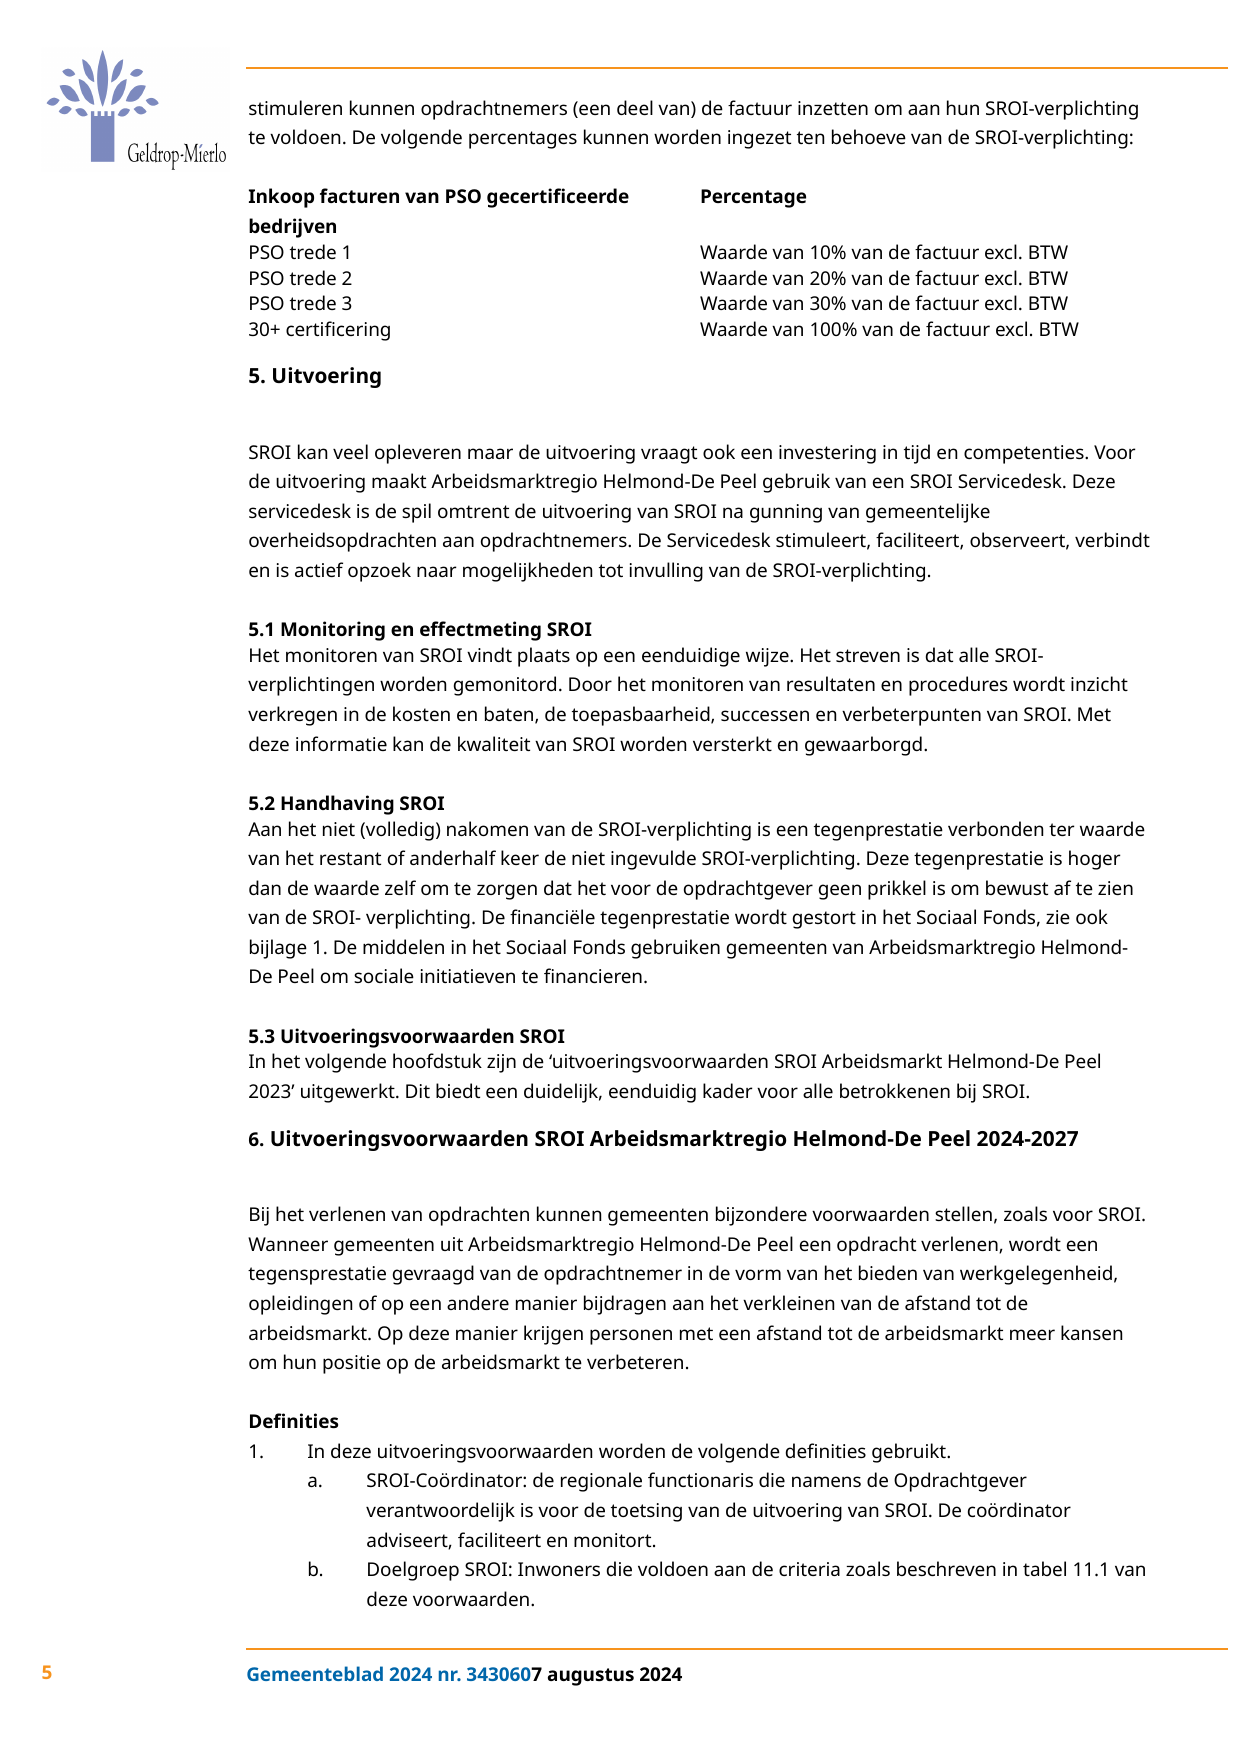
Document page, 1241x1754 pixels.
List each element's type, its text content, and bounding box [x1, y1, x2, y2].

text Definities [248, 1408, 1152, 1434]
list SROI-Coördinator: de regionale functionaris die namens de Opdrachtgever verantwoordelijk is voor de toetsing van de uitvoering van SROI. De coördinator adviseert, faciliteert en monitort. [307, 1468, 1152, 1553]
text stimuleren kunnen opdrachtnemers (een deel van) de factuur inzetten om aan hun SROI-verplichting te voldoen. De volgende percentages kunnen worden ingezet ten behoeve van de SROI-verplichting: [248, 95, 1152, 150]
text 5. Uitvoering [248, 361, 1152, 389]
text Het monitoren van SROI vindt plaats op een eenduidige wijze. Het streven is dat alle SROI-verplichtingen worden gemonitord. Door het monitoren van resultaten en procedures wordt inzicht verkregen in de kosten en baten, de toepasbaarheid, successen en verbeterpunten van SROI. Met deze informatie kan de kwaliteit van SROI worden versterkt en gewaarborgd. [248, 642, 1152, 757]
table_cell Waarde van 10% van de factuur excl. BTW [700, 239, 1152, 265]
text Aan het niet (volledig) nakomen van de SROI-verplichting is een tegenprestatie verbonden ter waarde van het restant of anderhalf keer de niet ingevulde SROI-verplichting. Deze tegenprestatie is hoger dan de waarde zelf om te zorgen dat het voor de opdrachtgever geen prikkel is om bewust af te zien van de SROI- verplichting. De financiële tegenprestatie wordt gestort in het Sociaal Fonds, zie ook bijlage 1. De middelen in het Sociaal Fonds gebruiken gemeenten van Arbeidsmarktregio Helmond-De Peel om sociale initiatieven te financieren. [248, 816, 1152, 989]
picture [41, 47, 231, 172]
text 5.1 Monitoring en effectmeting SROI [248, 616, 1152, 642]
text In het volgende hoofdstuk zijn de ‘uitvoeringsvoorwaarden SROI Arbeidsmarkt Helmond-De Peel 2023’ uitgewerkt. Dit biedt een duidelijk, eenduidig kader voor alle betrokkenen bij SROI. [248, 1048, 1152, 1104]
table_cell Waarde van 20% van de factuur excl. BTW [700, 265, 1152, 290]
text 6. Uitvoeringsvoorwaarden SROI Arbeidsmarktregio Helmond-De Peel 2024-2027 [248, 1124, 1152, 1152]
table_cell 30+ certificering [248, 316, 700, 342]
list Doelgroep SROI: Inwoners die voldoen aan de criteria zoals beschreven in tabel 11.1 van deze voorwaarden. [307, 1556, 1152, 1612]
list In deze uitvoeringsvoorwaarden worden de volgende definities gebruikt. [248, 1438, 1152, 1464]
text Bij het verlenen van opdrachten kunnen gemeenten bijzondere voorwaarden stellen, zoals voor SROI. Wanneer gemeenten uit Arbeidsmarktregio Helmond-De Peel een opdracht verlenen, wordt een tegensprestatie gevraagd van de opdrachtnemer in de vorm van het bieden van werkgelegenheid, opleidingen of op een andere manier bijdragen aan het verkleinen van de afstand tot de arbeidsmarkt. Op deze manier krijgen personen met een afstand tot de arbeidsmarkt meer kansen om hun positie op de arbeidsmarkt te verbeteren. [248, 1201, 1152, 1375]
table_cell Waarde van 100% van de factuur excl. BTW [700, 316, 1152, 342]
table_cell PSO trede 3 [248, 290, 700, 316]
table_header Percentage [700, 184, 1152, 239]
table_cell PSO trede 2 [248, 265, 700, 290]
text SROI kan veel opleveren maar de uitvoering vraagt ook een investering in tijd en competenties. Voor de uitvoering maakt Arbeidsmarktregio Helmond-De Peel gebruik van een SROI Servicedesk. Deze servicedesk is de spil omtrent de uitvoering van SROI na gunning van gemeentelijke overheidsopdrachten aan opdrachtnemers. De Servicedesk stimuleert, faciliteert, observeert, verbindt en is actief opzoek naar mogelijkheden tot invulling van de SROI-verplichting. [248, 439, 1152, 583]
table_cell PSO trede 1 [248, 239, 700, 265]
text 5.3 Uitvoeringsvoorwaarden SROI [248, 1023, 1152, 1048]
text 5.2 Handhaving SROI [248, 790, 1152, 816]
table_cell Waarde van 30% van de factuur excl. BTW [700, 290, 1152, 316]
table_header Inkoop facturen van PSO gecertificeerde bedrijven [248, 184, 700, 239]
